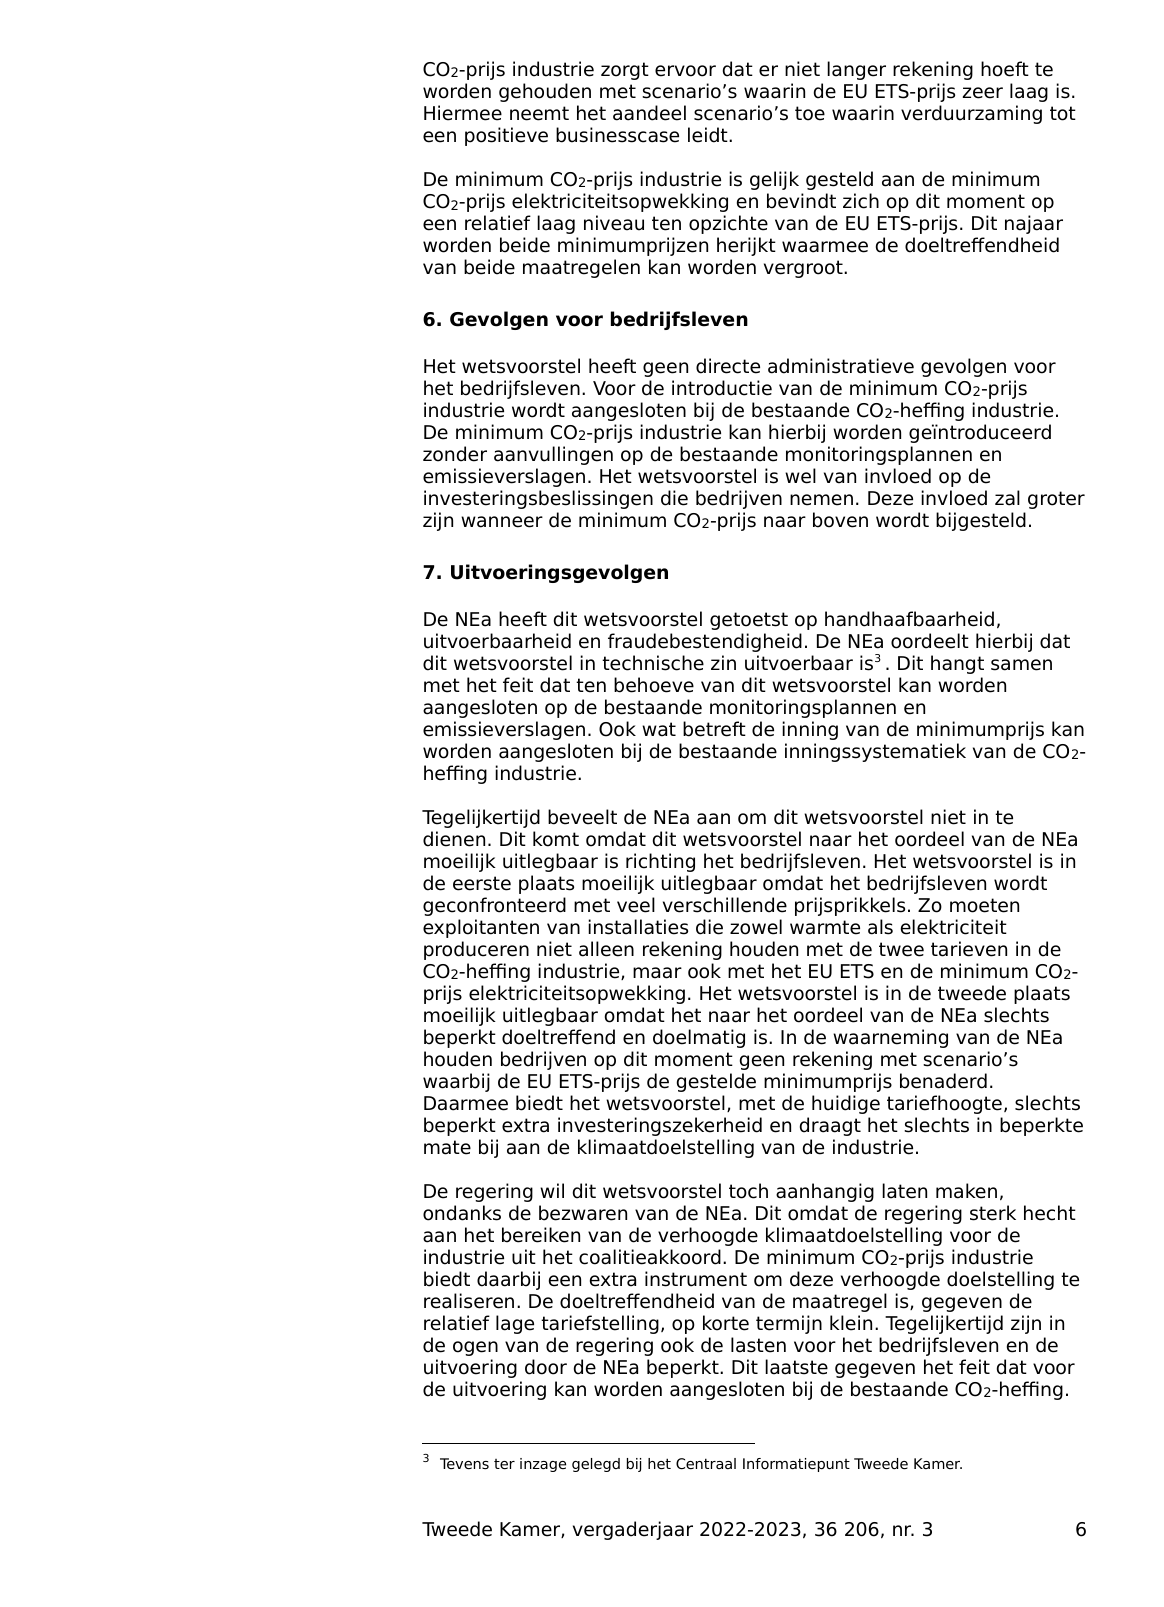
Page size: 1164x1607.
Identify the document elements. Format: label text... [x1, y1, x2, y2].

text CO2-prijs industrie zorgt ervoor dat er niet langer rekening hoeft te worden gehouden met scenario’s waarin de EU ETS-prijs zeer laag is. Hiermee neemt het aandeel scenario’s toe waarin verduurzaming tot een positieve businesscase leidt. [422, 59, 1087, 147]
text Tegelijkertijd beveelt de NEa aan om dit wetsvoorstel niet in te dienen. Dit komt omdat dit wetsvoorstel naar het oordeel van de NEa moeilijk uitlegbaar is richting het bedrijfsleven. Het wetsvoorstel is in de eerste plaats moeilijk uitlegbaar omdat het bedrijfsleven wordt geconfronteerd met veel verschillende prijsprikkels. Zo moeten exploitanten van installaties die zowel warmte als elektriciteit produceren niet alleen rekening houden met de twee tarieven in de CO2-heffing industrie, maar ook met het EU ETS en de minimum CO2-prijs elektriciteitsopwekking. Het wetsvoorstel is in de tweede plaats moeilijk uitlegbaar omdat het naar het oordeel van de NEa slechts beperkt doeltreffend en doelmatig is. In de waarneming van de NEa houden bedrijven op dit moment geen rekening met scenario’s waarbij de EU ETS-prijs de gestelde minimumprijs benaderd. Daarmee biedt het wetsvoorstel, met de huidige tariefhoogte, slechts beperkt extra investeringszekerheid en draagt het slechts in beperkte mate bij aan de klimaatdoelstelling van de industrie. [422, 807, 1087, 1158]
text De minimum CO2-prijs industrie is gelijk gesteld aan de minimum CO2-prijs elektriciteitsopwekking en bevindt zich op dit moment op een relatief laag niveau ten opzichte van de EU ETS-prijs. Dit najaar worden beide minimumprijzen herijkt waarmee de doeltreffendheid van beide maatregelen kan worden vergroot. [422, 169, 1087, 279]
subtitle 7. Uitvoeringsgevolgen [422, 562, 1087, 584]
text De NEa heeft dit wetsvoorstel getoetst op handhaafbaarheid, uitvoerbaarheid en fraudebestendigheid. De NEa oordeelt hierbij dat dit wetsvoorstel in technische zin uitvoerbaar is. Dit hangt samen met het feit dat ten behoeve van dit wetsvoorstel kan worden aangesloten op de bestaande monitoringsplannen en emissieverslagen. Ook wat betreft de inning van de minimumprijs kan worden aangesloten bij de bestaande inningssystematiek van de CO2-heffing industrie. [422, 609, 1087, 785]
subtitle 6. Gevolgen voor bedrijfsleven [422, 309, 1087, 331]
text De regering wil dit wetsvoorstel toch aanhangig laten maken, ondanks de bezwaren van de NEa. Dit omdat de regering sterk hecht aan het bereiken van de verhoogde klimaatdoelstelling voor de industrie uit het coalitieakkoord. De minimum CO2-prijs industrie biedt daarbij een extra instrument om deze verhoogde doelstelling te realiseren. De doeltreffendheid van de maatregel is, gegeven de relatief lage tariefstelling, op korte termijn klein. Tegelijkertijd zijn in de ogen van de regering ook de lasten voor het bedrijfsleven en de uitvoering door de NEa beperkt. Dit laatste gegeven het feit dat voor de uitvoering kan worden aangesloten bij de bestaande CO2-heffing. [422, 1181, 1087, 1401]
text Het wetsvoorstel heeft geen directe administratieve gevolgen voor het bedrijfsleven. Voor de introductie van de minimum CO2-prijs industrie wordt aangesloten bij de bestaande CO2-heffing industrie. De minimum CO2-prijs industrie kan hierbij worden geïntroduceerd zonder aanvullingen op de bestaande monitoringsplannen en emissieverslagen. Het wetsvoorstel is wel van invloed op de investeringsbeslissingen die bedrijven nemen. Deze invloed zal groter zijn wanneer de minimum CO2-prijs naar boven wordt bijgesteld. [422, 356, 1087, 532]
text Tevens ter inzage gelegd bij het Centraal Informatiepunt Tweede Kamer. [422, 1452, 1087, 1474]
